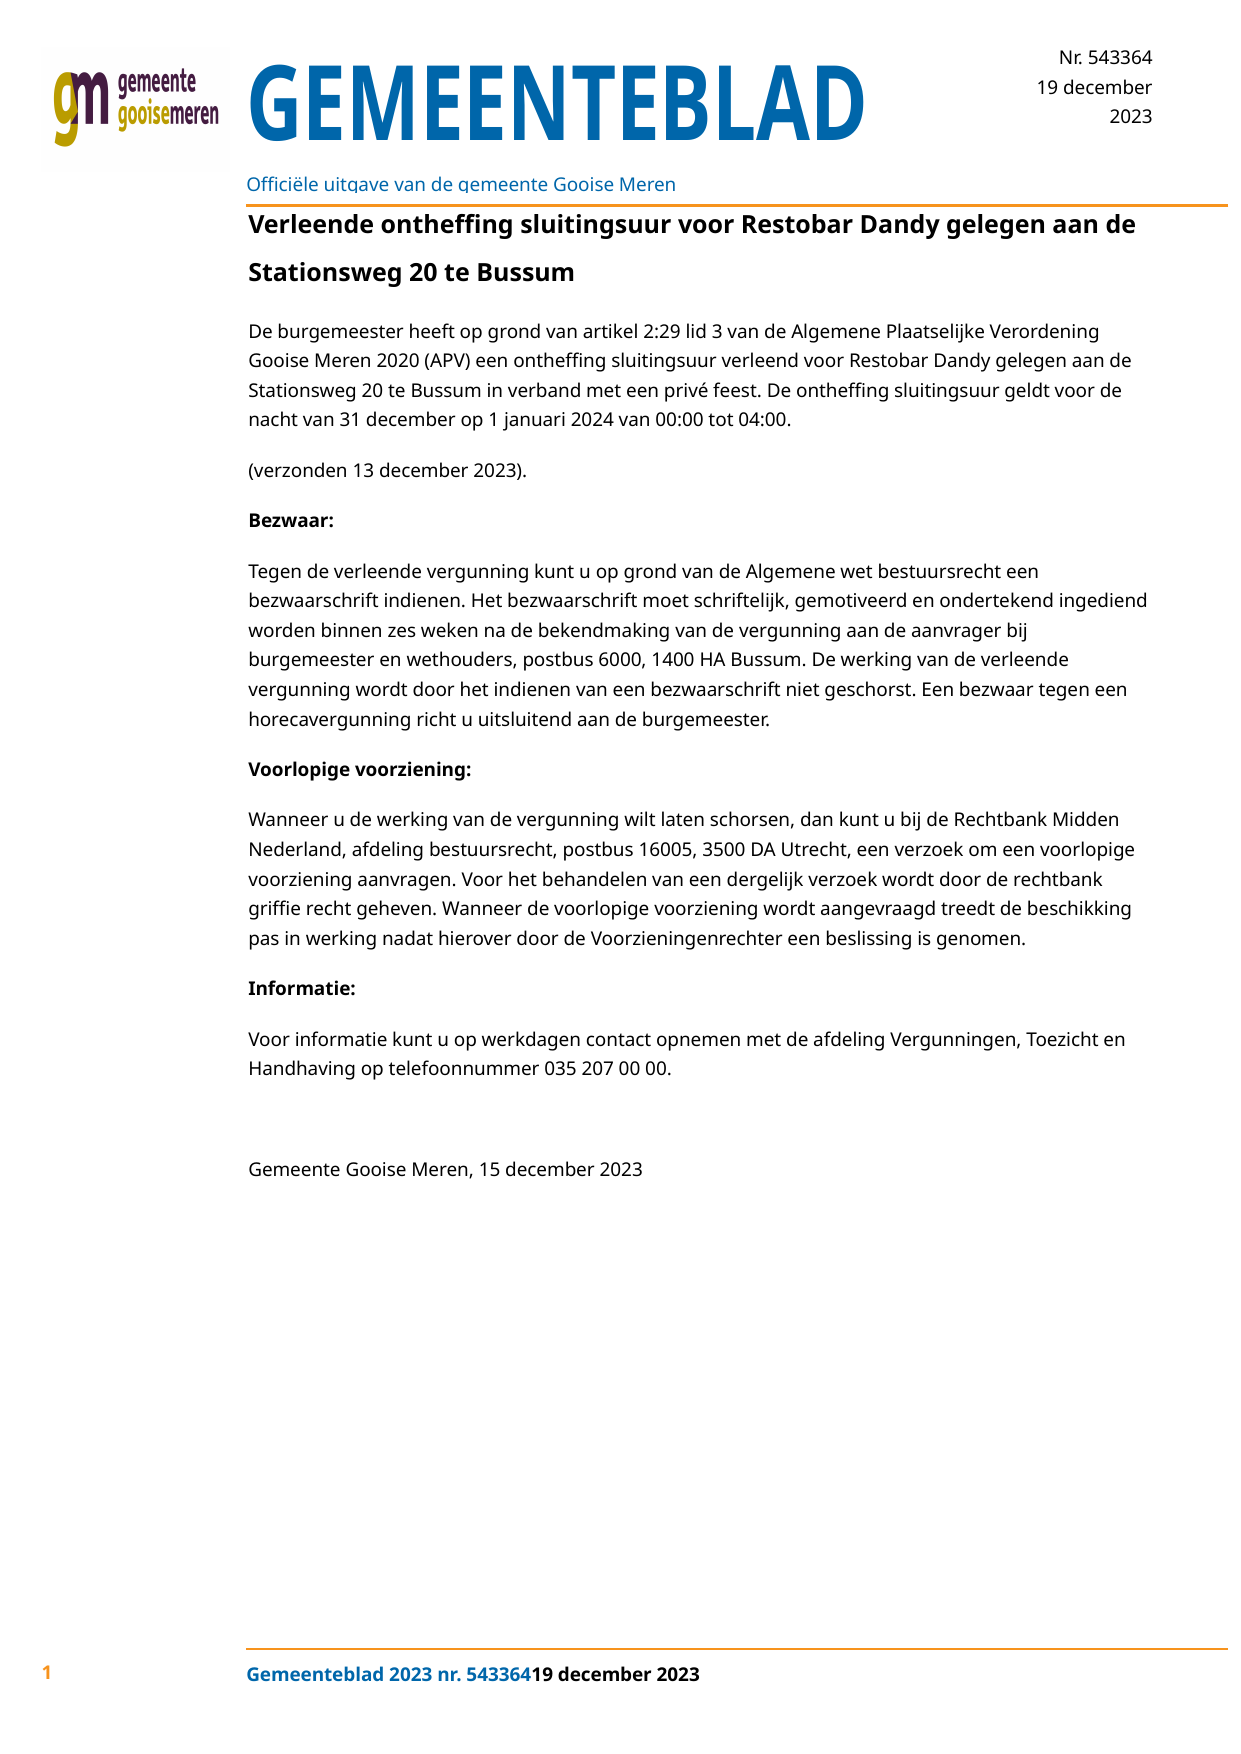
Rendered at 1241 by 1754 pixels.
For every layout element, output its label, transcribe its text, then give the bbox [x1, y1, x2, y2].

text Bezwaar: [248, 507, 1152, 533]
text Wanneer u de werking van de vergunning wilt laten schorsen, dan kunt u bij de Rechtbank Midden Nederland, afdeling bestuursrecht, postbus 16005, 3500 DA Utrecht, een verzoek om een voorlopige voorziening aanvragen. Voor het behandelen van een dergelijk verzoek wordt door de rechtbank griffie recht geheven. Wanneer de voorlopige voorziening wordt aangevraagd treedt de beschikking pas in werking nadat hierover door de Voorzieningenrechter een beslissing is genomen. [248, 807, 1152, 951]
text Informatie: [248, 975, 1152, 1001]
text Voorlopige voorziening: [248, 756, 1152, 782]
picture [41, 47, 231, 172]
text De burgemeester heeft op grond van artikel 2:29 lid 3 van de Algemene Plaatselijke Verordening Gooise Meren 2020 (APV) een ontheffing sluitingsuur verleend voor Restobar Dandy gelegen aan de Stationsweg 20 te Bussum in verband met een privé feest. De ontheffing sluitingsuur geldt voor de nacht van 31 december op 1 januari 2024 van 00:00 tot 04:00. [248, 318, 1152, 432]
text Voor informatie kunt u op werkdagen contact opnemen met de afdeling Vergunningen, Toezicht en Handhaving op telefoonnummer 035 207 00 00. [248, 1026, 1152, 1081]
text Gemeente Gooise Meren, 15 december 2023 [248, 1156, 1152, 1182]
text Tegen de verleende vergunning kunt u op grond van de Algemene wet bestuursrecht een bezwaarschrift indienen. Het bezwaarschrift moet schriftelijk, gemotiveerd en ondertekend ingediend worden binnen zes weken na de bekendmaking van de vergunning aan de aanvrager bij burgemeester en wethouders, postbus 6000, 1400 HA Bussum. De werking van de verleende vergunning wordt door het indienen van een bezwaarschrift niet geschorst. Een bezwaar tegen een horecavergunning richt u uitsluitend aan de burgemeester. [248, 558, 1152, 732]
text Verleende ontheffing sluitingsuur voor Restobar Dandy gelegen aan de Stationsweg 20 te Bussum [248, 207, 1152, 288]
text (verzonden 13 december 2023). [248, 457, 1152, 483]
